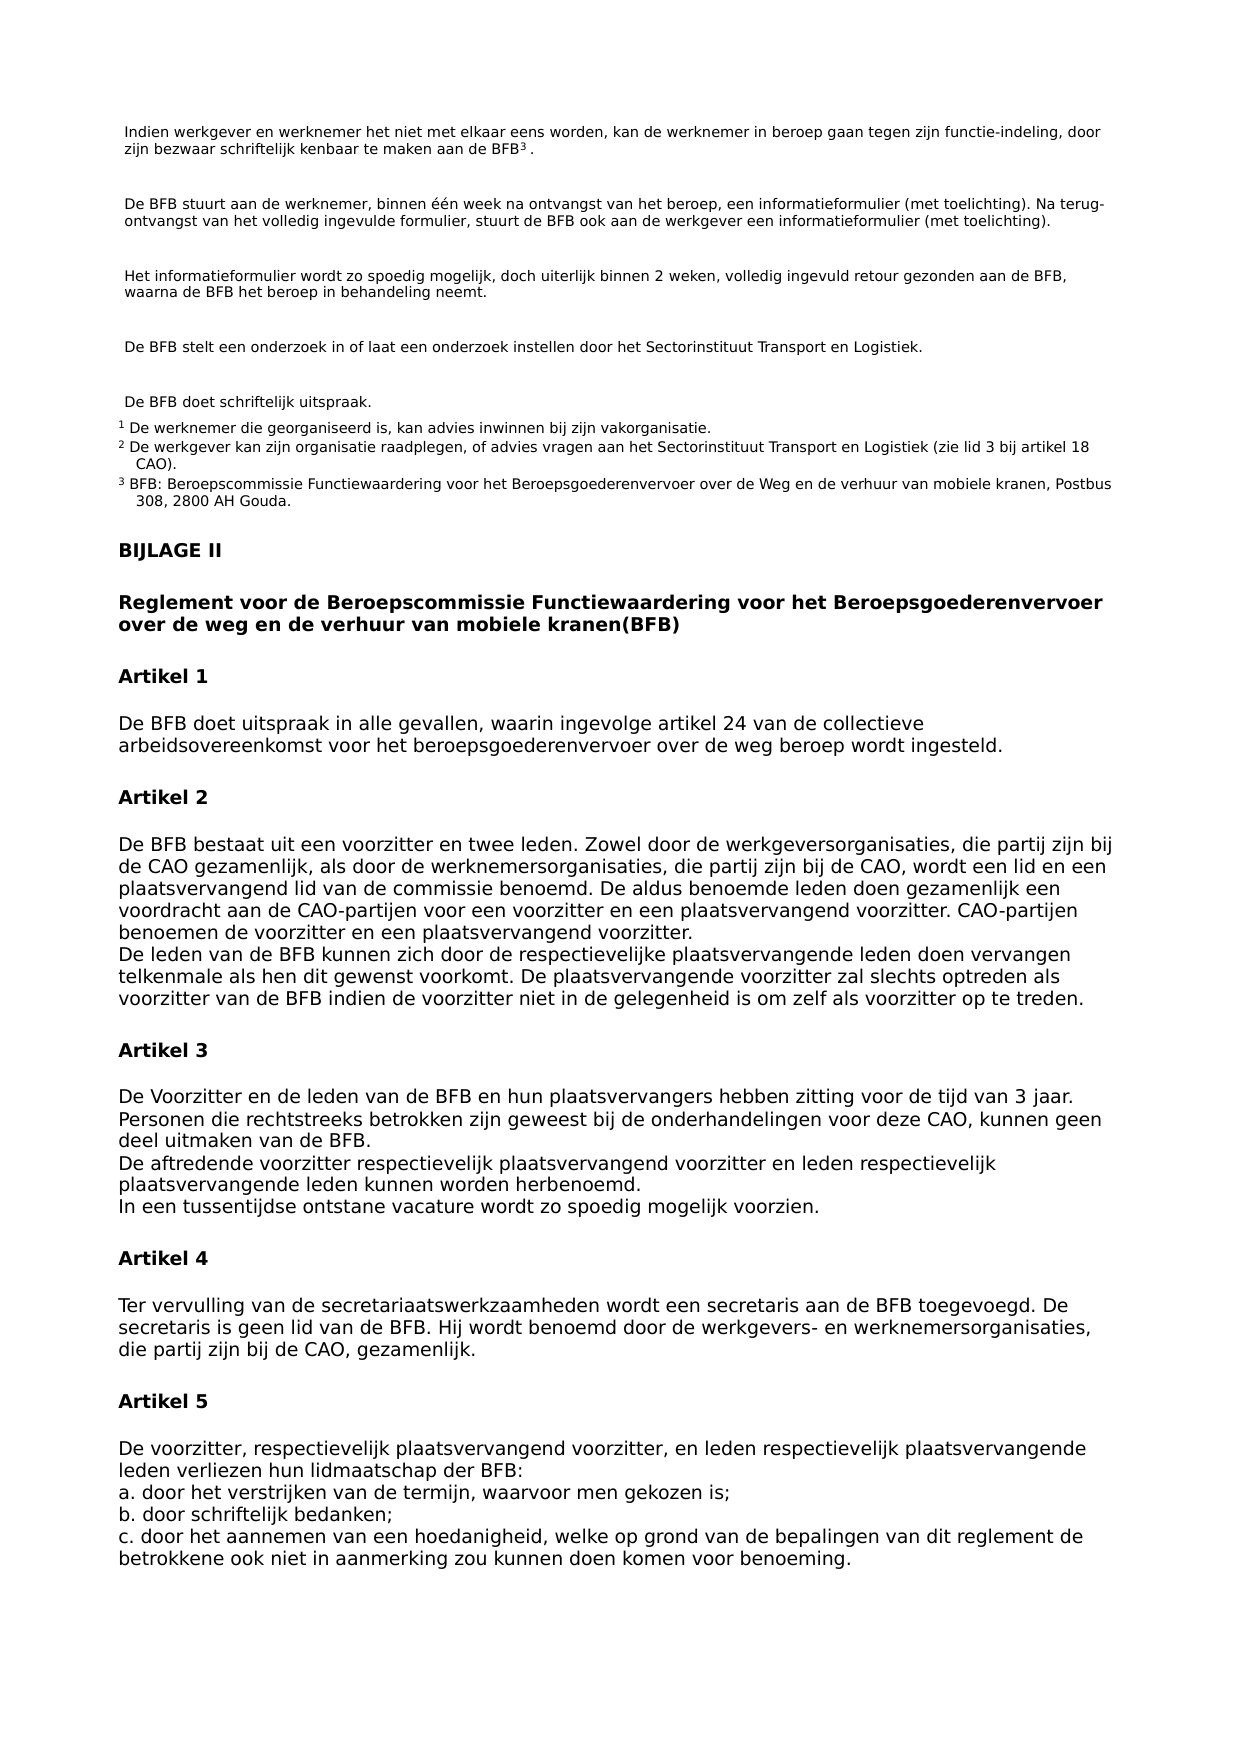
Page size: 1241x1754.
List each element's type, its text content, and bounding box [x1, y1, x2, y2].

table_cell Het informatieformulier wordt zo spoedig mogelijk, doch uiterlijk binnen 2 weken, volledig ingevuld retour gezonden aan de BFB, waarna de BFB het beroep in behandeling neemt. [119, 263, 1122, 306]
text De leden van de BFB kunnen zich door de respectievelijke plaatsvervangende leden doen vervangen telkenmale als hen dit gewenst voorkomt. De plaatsvervangende voorzitter zal slechts optreden als voorzitter van de BFB indien de voorzitter niet in de gelegenheid is om zelf als voorzitter op te treden. [118, 943, 1122, 1009]
table_cell [119, 235, 1122, 262]
text b. door schriftelijk bedanken; [118, 1504, 1122, 1526]
table_cell De BFB stuurt aan de werknemer, binnen één week na ontvangst van het beroep, een informatieformulier (met toelichting). Na terug-ontvangst van het volledig ingevulde formulier, stuurt de BFB ook aan de werkgever een informatieformulier (met toelichting). [119, 191, 1122, 234]
text De BFB bestaat uit een voorzitter en twee leden. Zowel door de werkgeversorganisaties, die partij zijn bij de CAO gezamenlijk, als door de werknemersorganisaties, die partij zijn bij de CAO, wordt een lid en een plaatsvervangend lid van de commissie benoemd. De aldus benoemde leden doen gezamenlijk een voordracht aan de CAO‑partijen voor een voorzitter en een plaatsvervangend voorzitter. CAO‑partijen benoemen de voorzitter en een plaatsvervangend voorzitter. [118, 834, 1122, 943]
text De voorzitter, respectievelijk plaatsvervangend voorzitter, en leden respectievelijk plaatsvervangende leden verliezen hun lidmaatschap der BFB: [118, 1438, 1122, 1482]
subtitle Artikel 5 [118, 1391, 1122, 1413]
subtitle Reglement voor de Beroepscommissie Functiewaardering voor het Beroepsgoederenvervoer over de weg en de verhuur van mobiele kranen(BFB) [118, 592, 1122, 636]
subtitle BIJLAGE II [118, 540, 1122, 562]
table_cell [119, 362, 1122, 388]
table_cell 1 De werknemer die georganiseerd is, kan advies inwinnen bij zijn vakorganisatie. 2 De werkgever kan zijn organisatie raadplegen, of advies vragen aan het Sectorinstituut Transport en Logistiek (zie lid 3 bij artikel 18 CAO). 3 BFB: Beroepscommissie Functiewaardering voor het Beroepsgoederenvervoer over de Weg en de verhuur van mobiele kranen, Postbus 308, 2800 AH Gouda. [118, 417, 1122, 510]
subtitle Artikel 2 [118, 787, 1122, 809]
table_cell [119, 307, 1122, 333]
text De BFB doet uitspraak in alle gevallen, waarin ingevolge artikel 24 van de collectieve arbeidsovereenkomst voor het beroepsgoederenvervoer over de weg beroep wordt ingesteld. [118, 713, 1122, 757]
text De aftredende voorzitter respectievelijk plaatsvervangend voorzitter en leden respectievelijk plaatsvervangende leden kunnen worden herbenoemd. [118, 1152, 1122, 1196]
table_cell Indien werkgever en werknemer het niet met elkaar eens worden, kan de werknemer in beroep gaan tegen zijn functie-indeling, door zijn bezwaar schriftelijk kenbaar te maken aan de BFB3. [119, 119, 1122, 162]
table_cell De BFB doet schriftelijk uitspraak. [119, 389, 1122, 416]
text Ter vervulling van de secretariaatswerkzaamheden wordt een secretaris aan de BFB toegevoegd. De secretaris is geen lid van de BFB. Hij wordt benoemd door de werkgevers‑ en werknemersorganisaties, die partij zijn bij de CAO, gezamenlijk. [118, 1295, 1122, 1361]
subtitle Artikel 1 [118, 666, 1122, 688]
table_cell De BFB stelt een onderzoek in of laat een onderzoek instellen door het Sectorinstituut Transport en Logistiek. [119, 335, 1122, 361]
subtitle Artikel 3 [118, 1039, 1122, 1061]
text Personen die rechtstreeks betrokken zijn geweest bij de onderhandelingen voor deze CAO, kunnen geen deel uitmaken van de BFB. [118, 1108, 1122, 1152]
subtitle Artikel 4 [118, 1248, 1122, 1270]
text In een tussentijdse ontstane vacature wordt zo spoedig mogelijk voorzien. [118, 1196, 1122, 1218]
table_cell [119, 164, 1122, 190]
text De Voorzitter en de leden van de BFB en hun plaatsvervangers hebben zitting voor de tijd van 3 jaar. [118, 1086, 1122, 1108]
text c. door het aannemen van een hoedanigheid, welke op grond van de bepalingen van dit reglement de betrokkene ook niet in aanmerking zou kunnen doen komen voor benoeming. [118, 1526, 1122, 1570]
text a. door het verstrijken van de termijn, waarvoor men gekozen is; [118, 1482, 1122, 1504]
